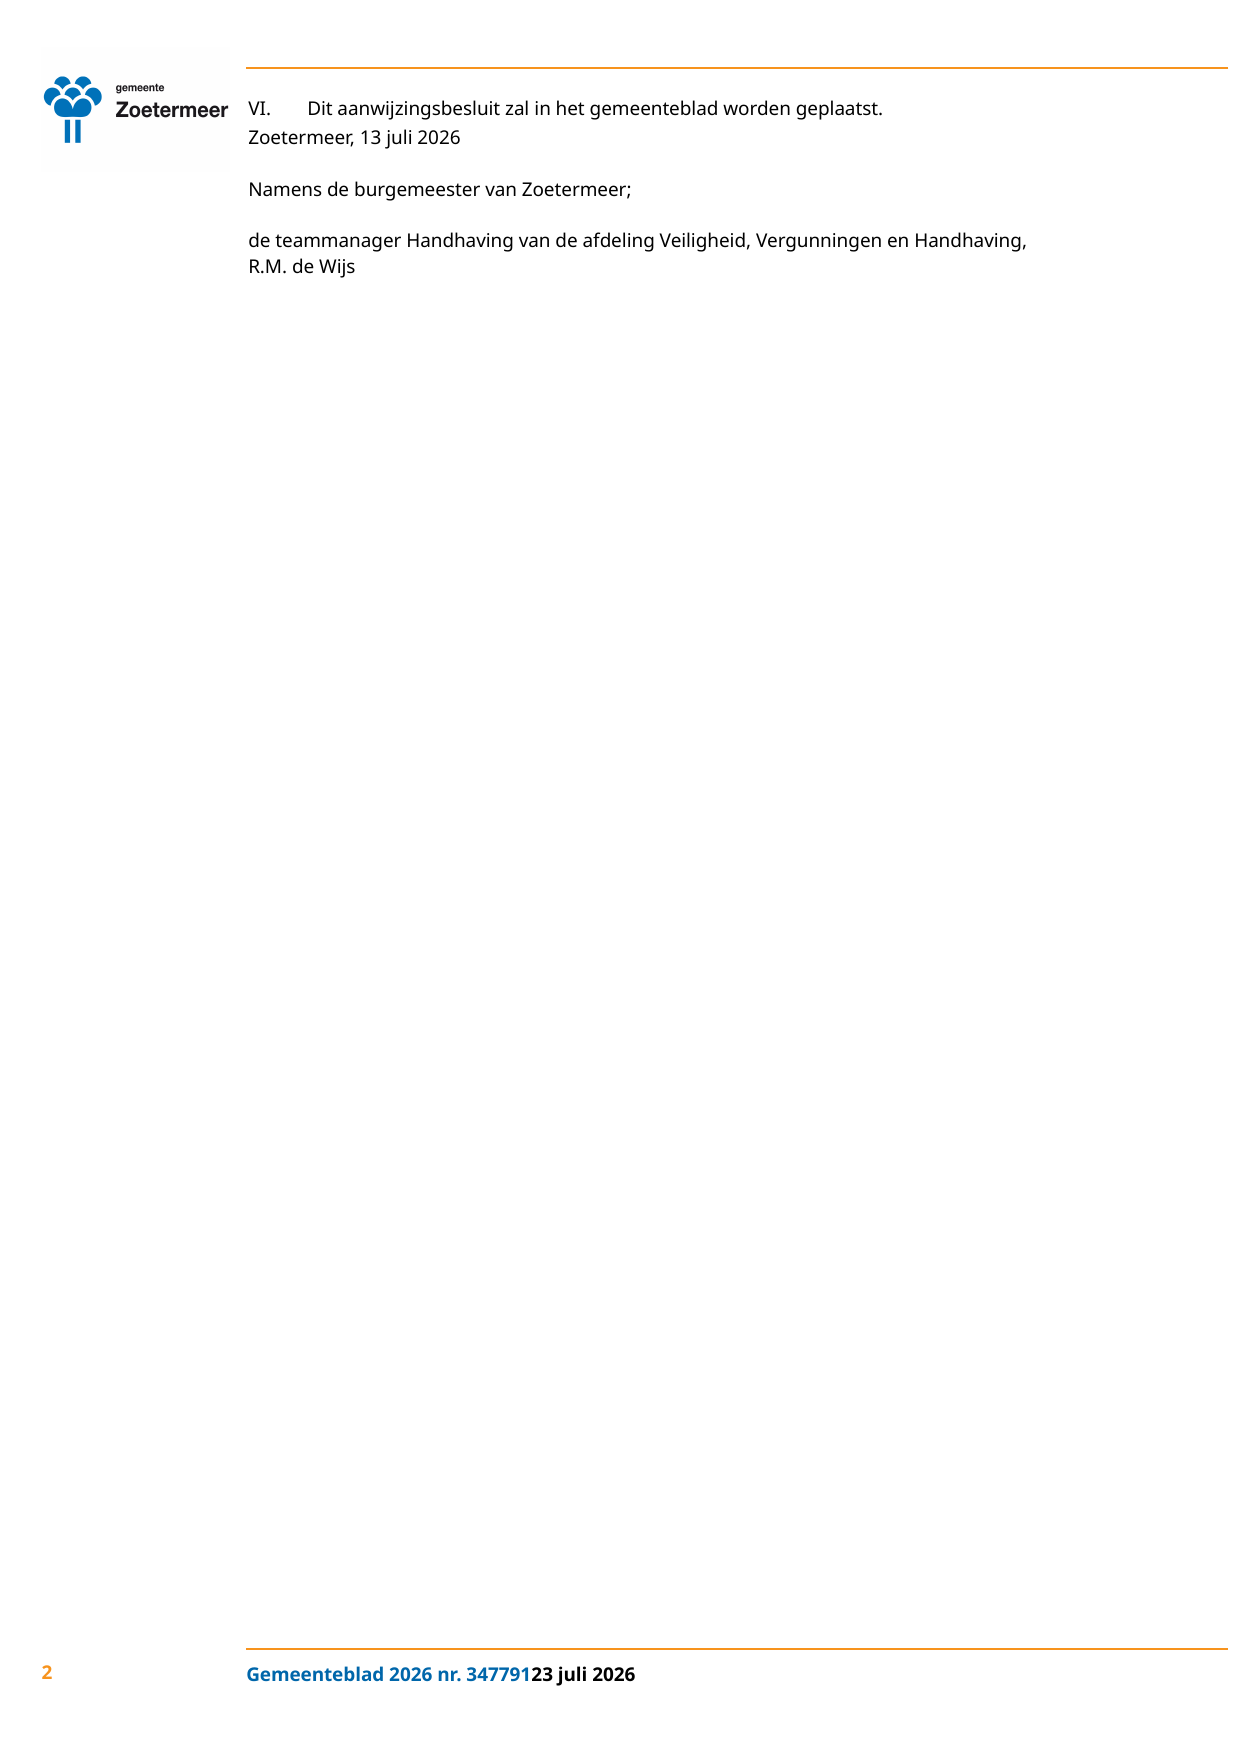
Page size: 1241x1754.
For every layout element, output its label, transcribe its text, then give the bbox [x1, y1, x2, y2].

list Dit aanwijzingsbesluit zal in het gemeenteblad worden geplaatst. [248, 95, 1152, 121]
text R.M. de Wijs [248, 253, 1152, 279]
picture [41, 47, 231, 172]
text Namens de burgemeester van Zoetermeer; [248, 176, 1152, 202]
text de teammanager Handhaving van de afdeling Veiligheid, Vergunningen en Handhaving, [248, 227, 1152, 253]
text Zoetermeer, 13 juli 2026 [248, 124, 1152, 150]
